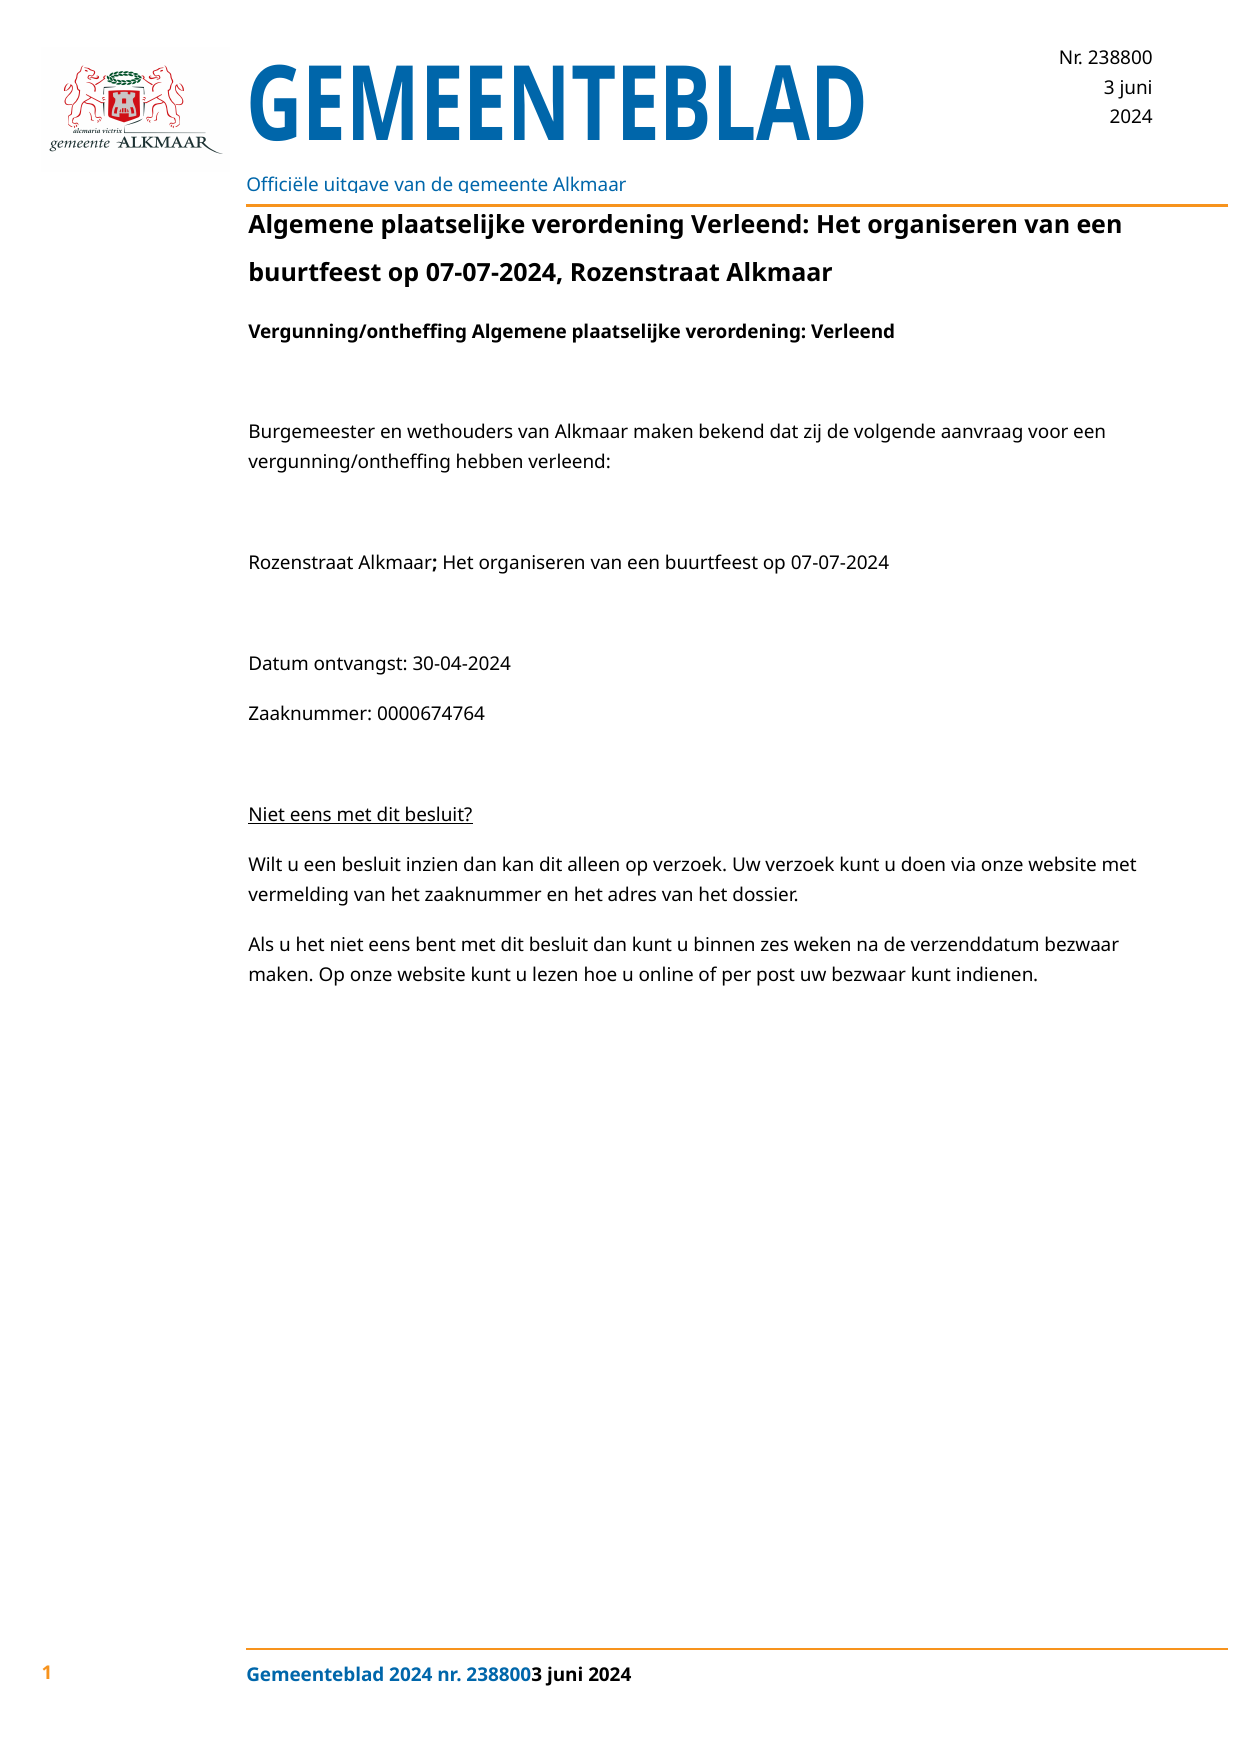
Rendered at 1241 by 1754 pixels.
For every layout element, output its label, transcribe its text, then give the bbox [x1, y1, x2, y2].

text Datum ontvangst: 30-04-2024 [248, 650, 1152, 676]
text Niet eens met dit besluit? [248, 801, 1152, 827]
text Rozenstraat Alkmaar; Het organiseren van een buurtfeest op 07-07-2024 [248, 549, 1152, 575]
text Wilt u een besluit inzien dan kan dit alleen op verzoek. Uw verzoek kunt u doen via onze website met vermelding van het zaaknummer en het adres van het dossier. [248, 852, 1152, 907]
text Vergunning/ontheffing Algemene plaatselijke verordening: Verleend [248, 318, 1152, 344]
picture [41, 47, 231, 172]
text Algemene plaatselijke verordening Verleend: Het organiseren van een buurtfeest op 07-07-2024, Rozenstraat Alkmaar [248, 207, 1152, 288]
text Als u het niet eens bent met dit besluit dan kunt u binnen zes weken na de verzenddatum bezwaar maken. Op onze website kunt u lezen hoe u online of per post uw bezwaar kunt indienen. [248, 932, 1152, 987]
text Zaaknummer: 0000674764 [248, 700, 1152, 726]
text Burgemeester en wethouders van Alkmaar maken bekend dat zij de volgende aanvraag voor een vergunning/ontheffing hebben verleend: [248, 419, 1152, 474]
